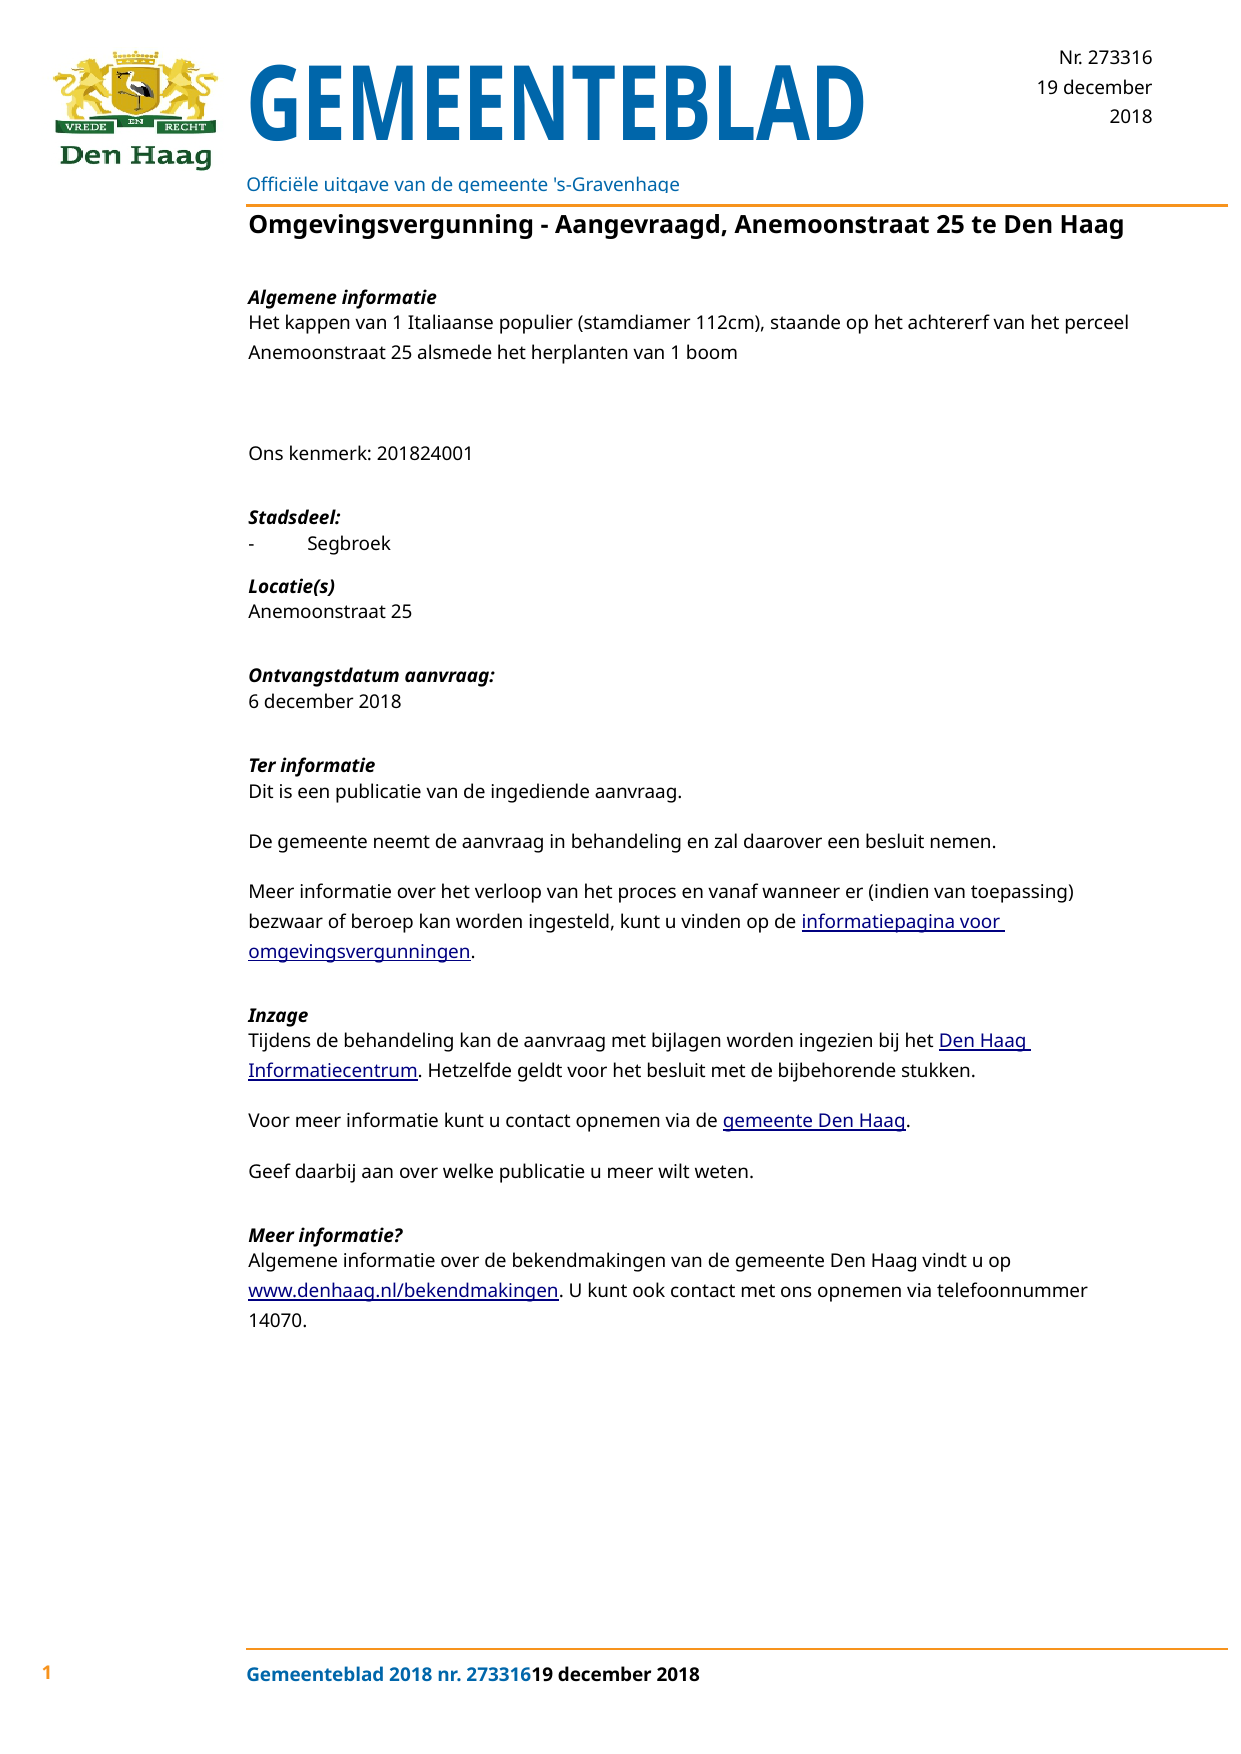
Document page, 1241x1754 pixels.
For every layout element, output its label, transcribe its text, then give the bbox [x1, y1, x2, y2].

text Meer informatie? [248, 1222, 1152, 1248]
text 6 december 2018 [248, 688, 1152, 714]
text Het kappen van 1 Italiaanse populier (stamdiamer 112cm), staande op het achtererf van het perceel Anemoonstraat 25 alsmede het herplanten van 1 boom [248, 309, 1152, 365]
text Geef daarbij aan over welke publicatie u meer wilt weten. [248, 1158, 1152, 1184]
text Locatie(s) [248, 573, 1152, 598]
text Stadsdeel: [248, 504, 1152, 530]
text Ter informatie [248, 752, 1152, 778]
text Dit is een publicatie van de ingediende aanvraag. [248, 778, 1152, 804]
list Segbroek [248, 530, 1152, 555]
text Voor meer informatie kunt u contact opnemen via de gemeente Den Haag. [248, 1108, 1152, 1133]
text Omgevingsvergunning - Aangevraagd, Anemoonstraat 25 te Den Haag [248, 207, 1152, 241]
text Meer informatie over het verloop van het proces en vanaf wanneer er (indien van toepassing) bezwaar of beroep kan worden ingesteld, kunt u vinden op de informatiepagina voor omgevingsvergunningen. [248, 879, 1152, 964]
picture [41, 47, 231, 172]
text Ons kenmerk: 201824001 [248, 440, 1152, 466]
text Algemene informatie over de bekendmakingen van de gemeente Den Haag vindt u op www.denhaag.nl/bekendmakingen. U kunt ook contact met ons opnemen via telefoonnummer 14070. [248, 1248, 1152, 1333]
text Tijdens de behandeling kan de aanvraag met bijlagen worden ingezien bij het Den Haag Informatiecentrum. Hetzelfde geldt voor het besluit met de bijbehorende stukken. [248, 1028, 1152, 1083]
text Inzage [248, 1002, 1152, 1028]
text Anemoonstraat 25 [248, 598, 1152, 624]
text Ontvangstdatum aanvraag: [248, 662, 1152, 688]
text De gemeente neemt de aanvraag in behandeling en zal daarover een besluit nemen. [248, 828, 1152, 854]
text Algemene informatie [248, 284, 1152, 309]
